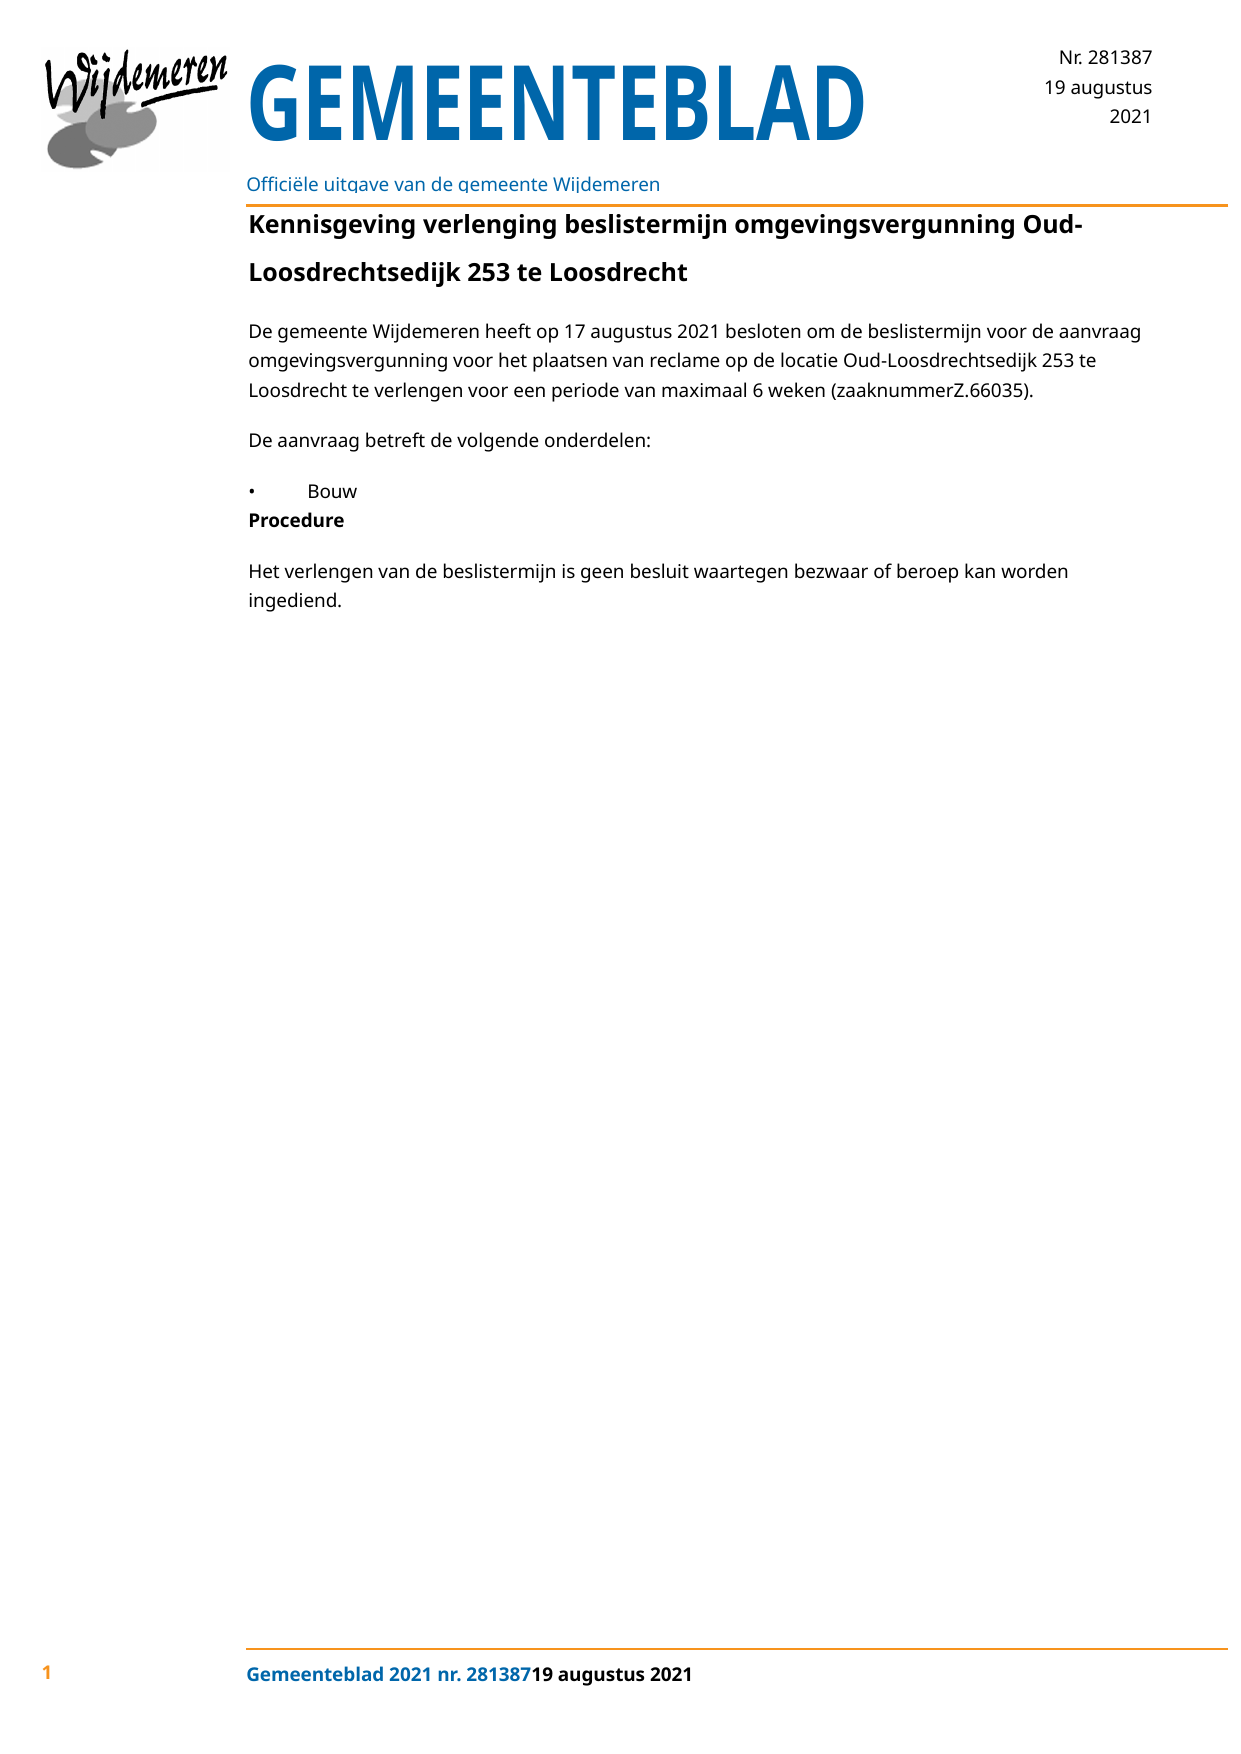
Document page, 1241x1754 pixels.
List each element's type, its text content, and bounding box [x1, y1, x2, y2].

text Kennisgeving verlenging beslistermijn omgevingsvergunning Oud-Loosdrechtsedijk 253 te Loosdrecht [248, 207, 1152, 288]
text Het verlengen van de beslistermijn is geen besluit waartegen bezwaar of beroep kan worden ingediend. [248, 558, 1152, 613]
list Bouw [248, 478, 1152, 504]
text Procedure [248, 507, 1152, 533]
picture [41, 47, 231, 172]
text De aanvraag betreft de volgende onderdelen: [248, 427, 1152, 453]
text De gemeente Wijdemeren heeft op 17 augustus 2021 besloten om de beslistermijn voor de aanvraag omgevingsvergunning voor het plaatsen van reclame op de locatie Oud-Loosdrechtsedijk 253 te Loosdrecht te verlengen voor een periode van maximaal 6 weken (zaaknummerZ.66035). [248, 318, 1152, 403]
